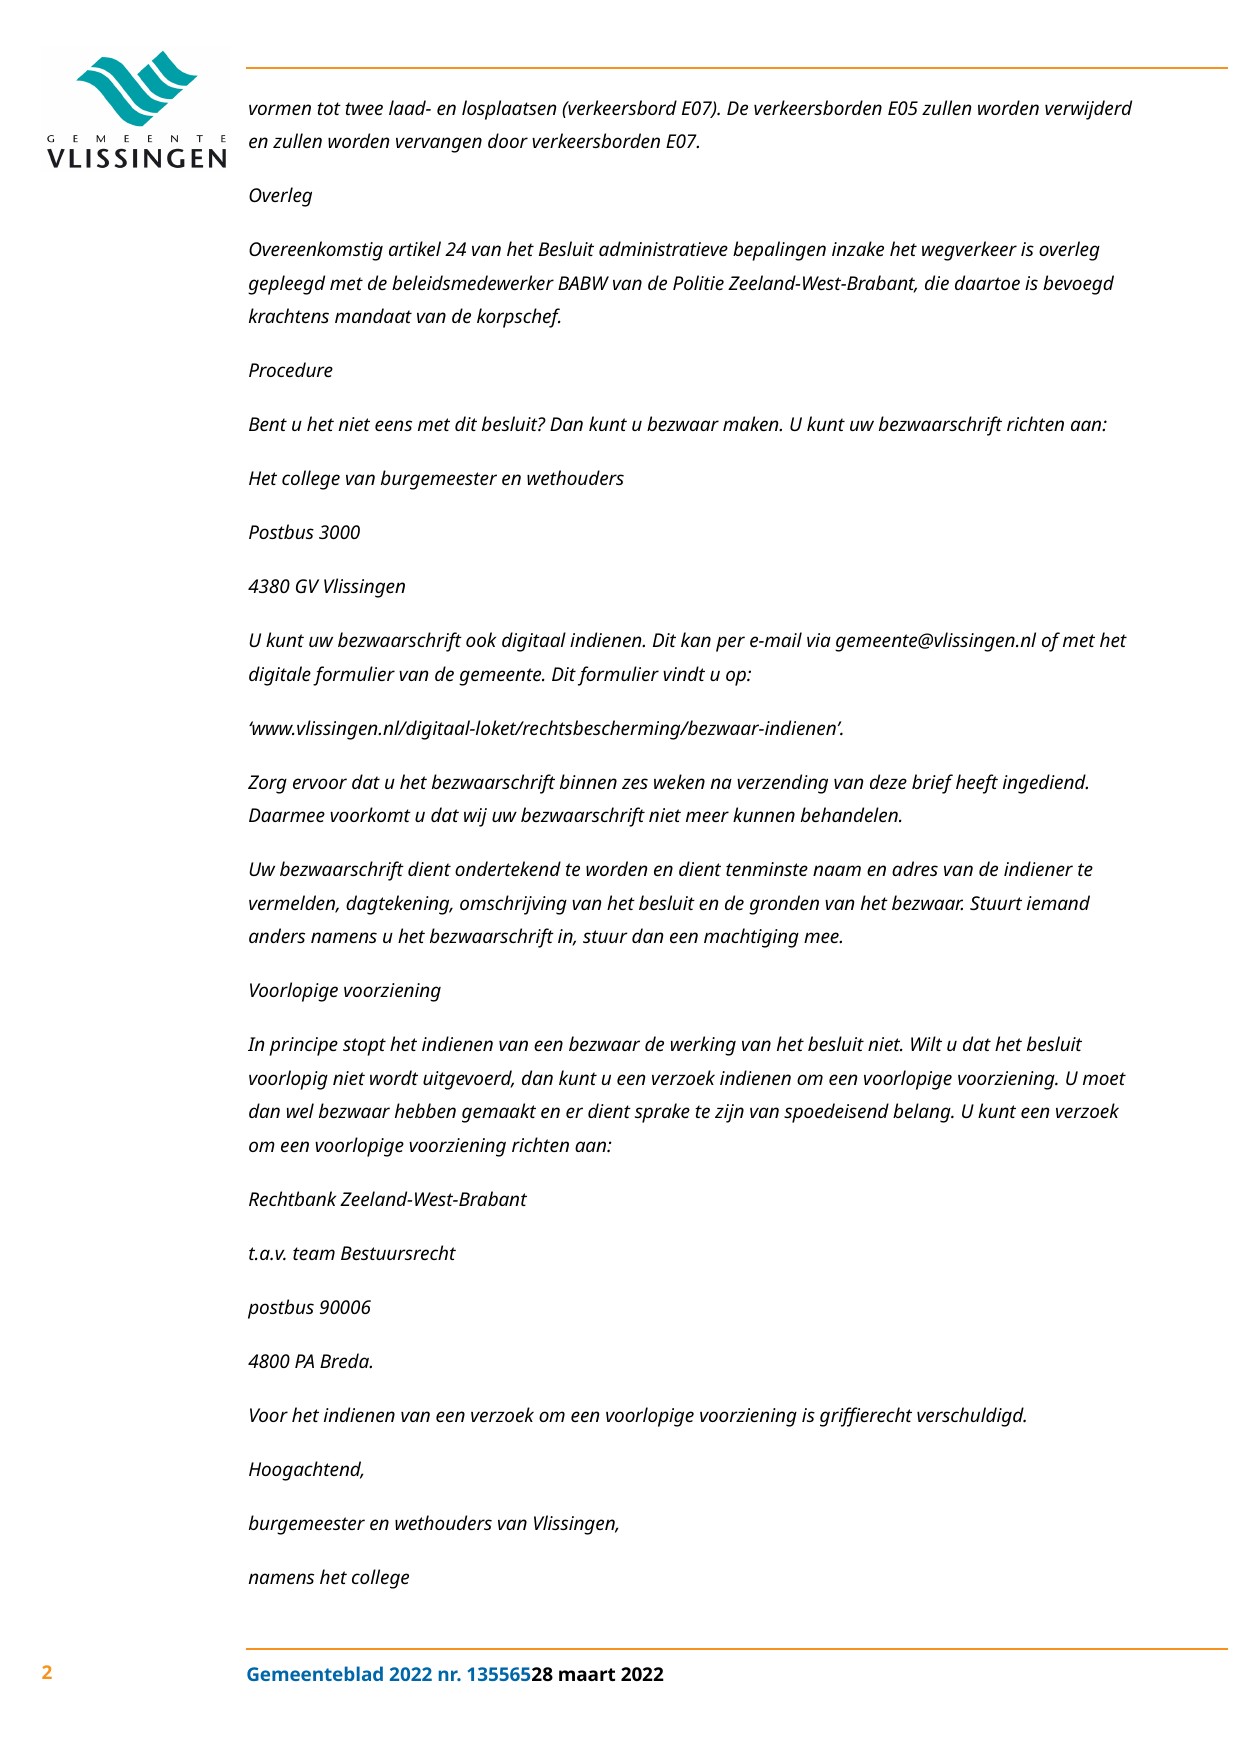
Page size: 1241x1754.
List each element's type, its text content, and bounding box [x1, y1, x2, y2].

text Bent u het niet eens met dit besluit? Dan kunt u bezwaar maken. U kunt uw bezwaarschrift richten aan: [248, 411, 1152, 437]
text vormen tot twee laad- en losplaatsen (verkeersbord E07). De verkeersborden E05 zullen worden verwijderd en zullen worden vervangen door verkeersborden E07. [248, 95, 1152, 154]
text Overleg [248, 182, 1152, 208]
text t.a.v. team Bestuursrecht [248, 1240, 1152, 1266]
text ‘www.vlissingen.nl/digitaal-loket/rechtsbescherming/bezwaar-indienen’. [248, 715, 1152, 741]
text Het college van burgemeester en wethouders [248, 465, 1152, 491]
text Overeenkomstig artikel 24 van het Besluit administratieve bepalingen inzake het wegverkeer is overleg gepleegd met de beleidsmedewerker BABW van de Politie Zeeland-West-Brabant, die daartoe is bevoegd krachtens mandaat van de korpschef. [248, 236, 1152, 329]
text Voor het indienen van een verzoek om een voorlopige voorziening is griffierecht verschuldigd. [248, 1402, 1152, 1428]
text Voorlopige voorziening [248, 978, 1152, 1003]
text Postbus 3000 [248, 519, 1152, 545]
text Hoogachtend, [248, 1456, 1152, 1482]
text Procedure [248, 357, 1152, 383]
text 4800 PA Breda. [248, 1348, 1152, 1374]
text 4380 GV Vlissingen [248, 573, 1152, 599]
text U kunt uw bezwaarschrift ook digitaal indienen. Dit kan per e-mail via gemeente@vlissingen.nl of met het digitale formulier van de gemeente. Dit formulier vindt u op: [248, 628, 1152, 687]
text Zorg ervoor dat u het bezwaarschrift binnen zes weken na verzending van deze brief heeft ingediend. Daarmee voorkomt u dat wij uw bezwaarschrift niet meer kunnen behandelen. [248, 769, 1152, 828]
text Uw bezwaarschrift dient ondertekend te worden en dient tenminste naam en adres van de indiener te vermelden, dagtekening, omschrijving van het besluit en de gronden van het bezwaar. Stuurt iemand anders namens u het bezwaarschrift in, stuur dan een machtiging mee. [248, 857, 1152, 949]
text In principe stopt het indienen van een bezwaar de werking van het besluit niet. Wilt u dat het besluit voorlopig niet wordt uitgevoerd, dan kunt u een verzoek indienen om een voorlopige voorziening. U moet dan wel bezwaar hebben gemaakt en er dient sprake te zijn van spoedeisend belang. U kunt een verzoek om een voorlopige voorziening richten aan: [248, 1032, 1152, 1158]
picture [41, 47, 231, 172]
text burgemeester en wethouders van Vlissingen, [248, 1510, 1152, 1536]
text postbus 90006 [248, 1294, 1152, 1320]
text namens het college [248, 1564, 1152, 1590]
text Rechtbank Zeeland-West-Brabant [248, 1186, 1152, 1212]
